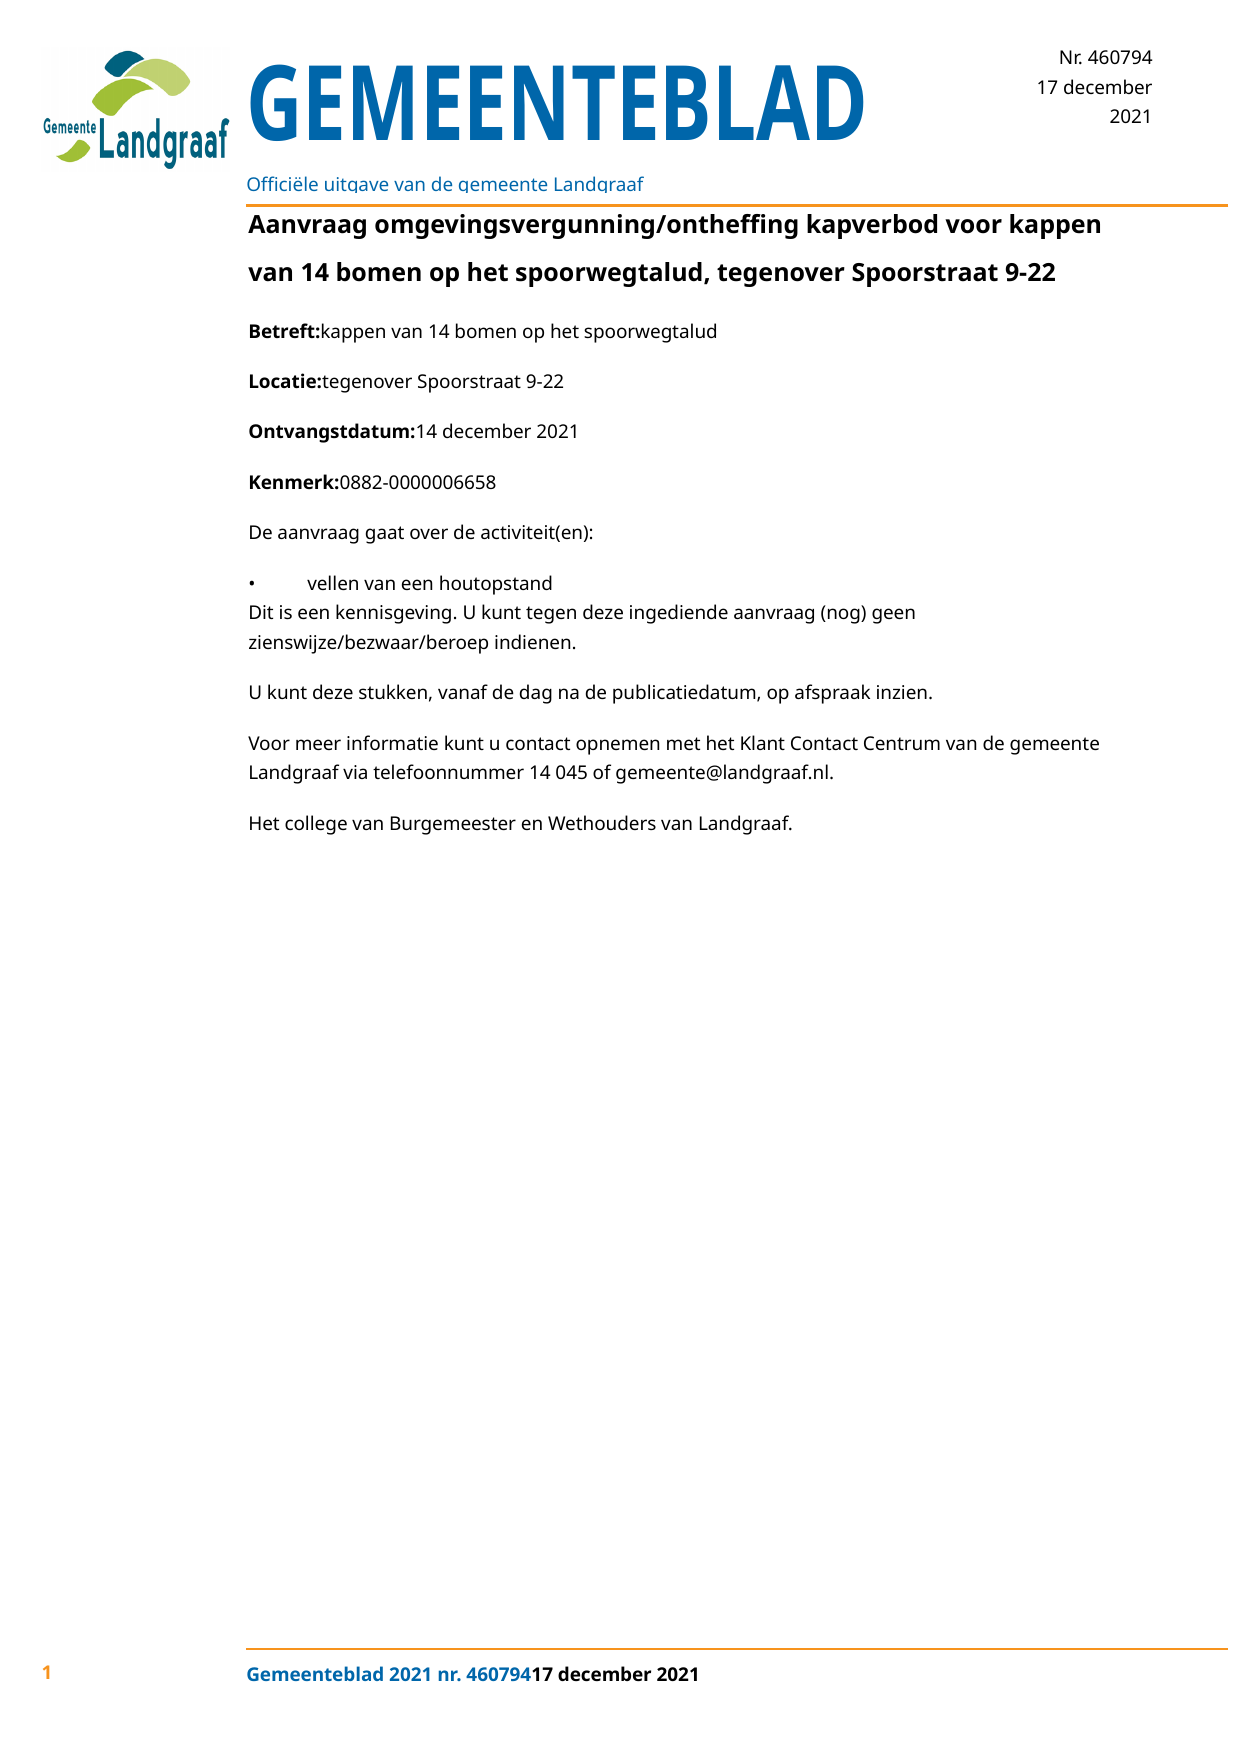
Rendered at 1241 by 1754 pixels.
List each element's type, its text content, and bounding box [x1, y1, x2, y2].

text Voor meer informatie kunt u contact opnemen met het Klant Contact Centrum van de gemeente Landgraaf via telefoonnummer 14 045 of gemeente@landgraaf.nl. [248, 730, 1152, 785]
text Aanvraag omgevingsvergunning/ontheffing kapverbod voor kappen van 14 bomen op het spoorwegtalud, tegenover Spoorstraat 9-22 [248, 207, 1152, 288]
text De aanvraag gaat over de activiteit(en): [248, 519, 1152, 545]
text Het college van Burgemeester en Wethouders van Landgraaf. [248, 810, 1152, 836]
text Ontvangstdatum:14 december 2021 [248, 419, 1152, 444]
text Dit is een kennisgeving. U kunt tegen deze ingediende aanvraag (nog) geen zienswijze/bezwaar/beroep indienen. [248, 599, 1152, 655]
text Betreft:kappen van 14 bomen op het spoorwegtalud [248, 318, 1152, 344]
text U kunt deze stukken, vanaf de dag na de publicatiedatum, op afspraak inzien. [248, 679, 1152, 705]
text Locatie:tegenover Spoorstraat 9-22 [248, 368, 1152, 394]
list vellen van een houtopstand [248, 570, 1152, 596]
text Kenmerk:0882-0000006658 [248, 469, 1152, 495]
picture [41, 47, 231, 172]
